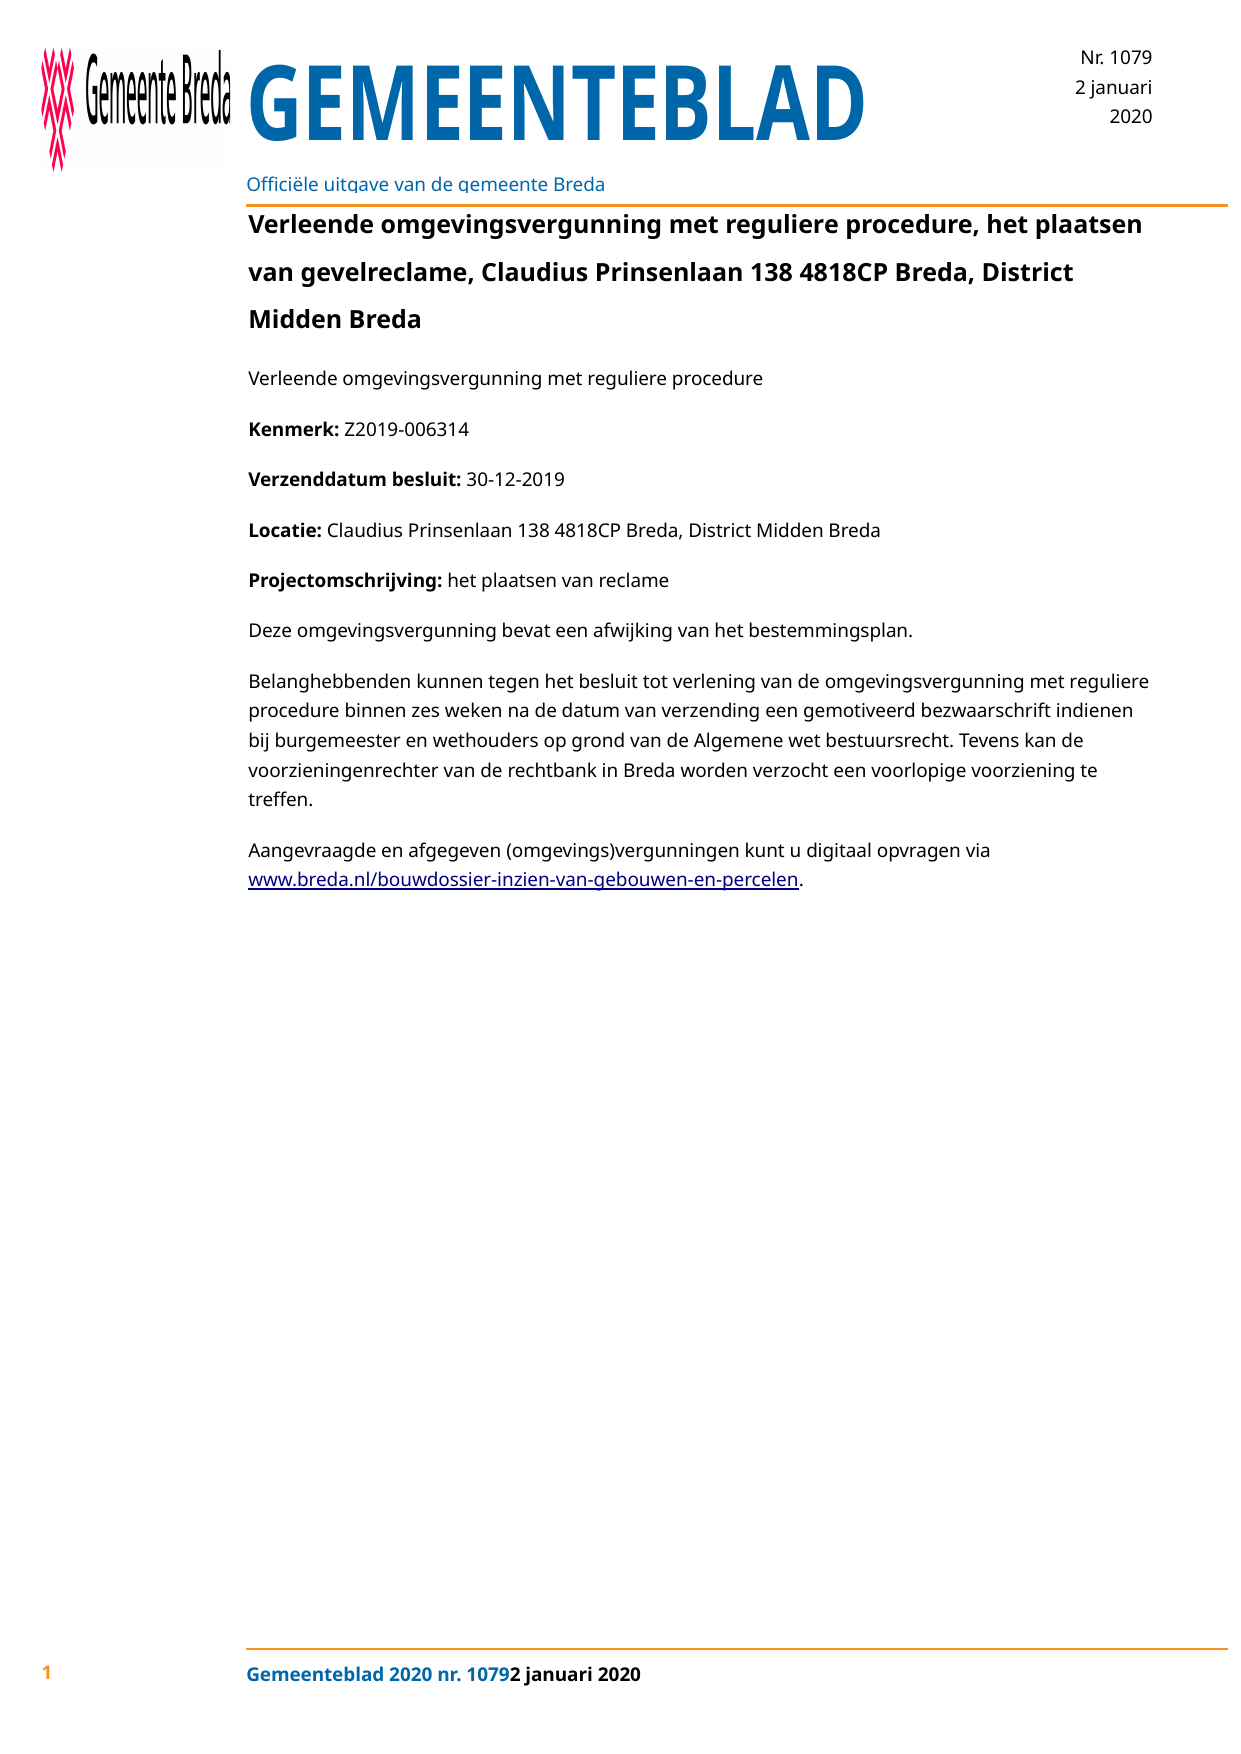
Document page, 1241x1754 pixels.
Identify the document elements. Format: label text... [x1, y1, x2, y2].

text Verleende omgevingsvergunning met reguliere procedure [248, 366, 1152, 391]
text Locatie: Claudius Prinsenlaan 138 4818CP Breda, District Midden Breda [248, 517, 1152, 542]
picture [41, 47, 231, 172]
text Verzenddatum besluit: 30-12-2019 [248, 466, 1152, 492]
text Kenmerk: Z2019-006314 [248, 416, 1152, 442]
text Aangevraagde en afgegeven (omgevings)vergunningen kunt u digitaal opvragen via www.breda.nl/bouwdossier-inzien-van-gebouwen-en-percelen. [248, 837, 1152, 892]
text Deze omgevingsvergunning bevat een afwijking van het bestemmingsplan. [248, 618, 1152, 643]
text Belanghebbenden kunnen tegen het besluit tot verlening van de omgevingsvergunning met reguliere procedure binnen zes weken na de datum van verzending een gemotiveerd bezwaarschrift indienen bij burgemeester en wethouders op grond van de Algemene wet bestuursrecht. Tevens kan de voorzieningenrechter van de rechtbank in Breda worden verzocht een voorlopige voorziening te treffen. [248, 668, 1152, 812]
text Verleende omgevingsvergunning met reguliere procedure, het plaatsen van gevelreclame, Claudius Prinsenlaan 138 4818CP Breda, District Midden Breda [248, 207, 1152, 336]
text Projectomschrijving: het plaatsen van reclame [248, 567, 1152, 593]
